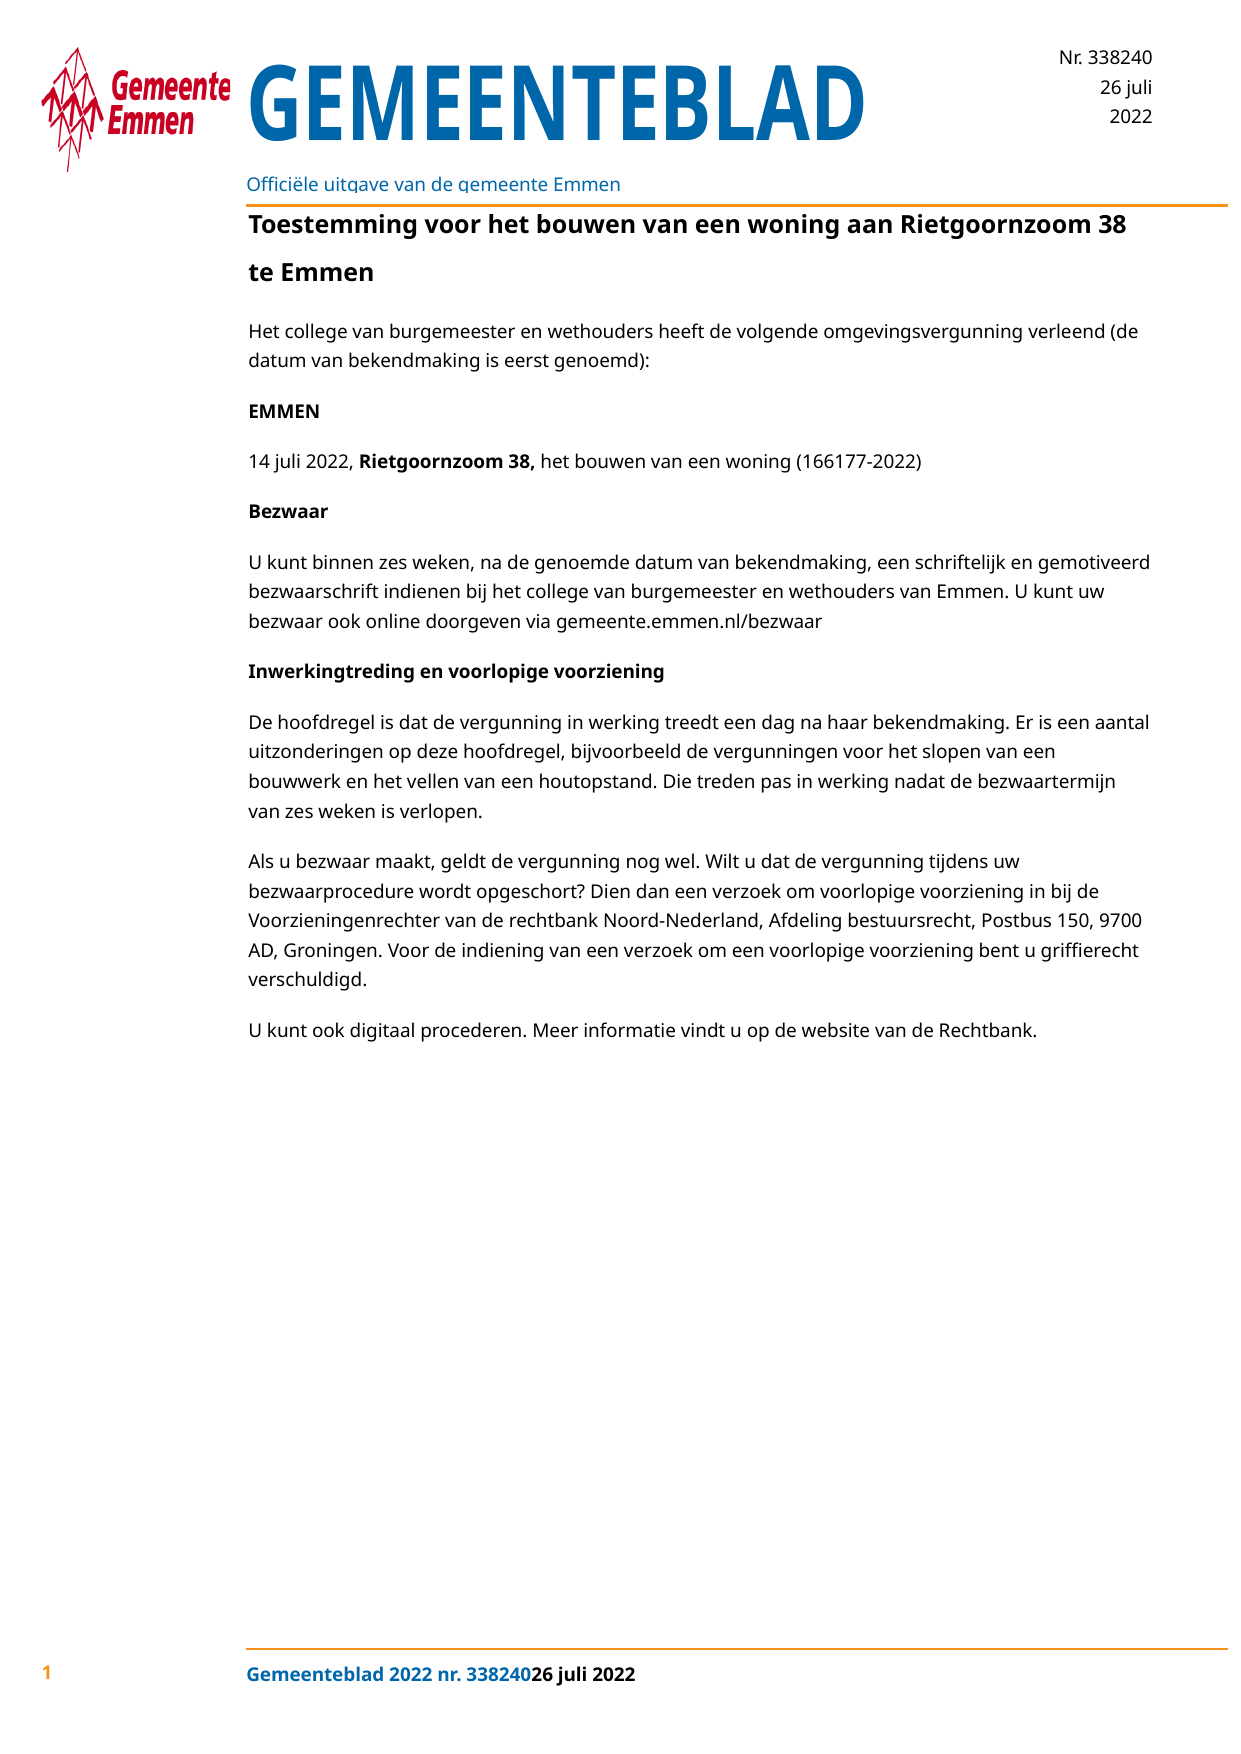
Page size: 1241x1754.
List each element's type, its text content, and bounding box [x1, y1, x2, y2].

text 14 juli 2022, Rietgoornzoom 38, het bouwen van een woning (166177-2022) [248, 448, 1152, 474]
text Inwerkingtreding en voorlopige voorziening [248, 659, 1152, 684]
text U kunt ook digitaal procederen. Meer informatie vindt u op de website van de Rechtbank. [248, 1017, 1152, 1043]
text De hoofdregel is dat de vergunning in werking treedt een dag na haar bekendmaking. Er is een aantal uitzonderingen op deze hoofdregel, bijvoorbeeld de vergunningen voor het slopen van een bouwwerk en het vellen van een houtopstand. Die treden pas in werking nadat de bezwaartermijn van zes weken is verlopen. [248, 709, 1152, 824]
text Toestemming voor het bouwen van een woning aan Rietgoornzoom 38 te Emmen [248, 207, 1152, 288]
picture [41, 47, 231, 172]
text Het college van burgemeester en wethouders heeft de volgende omgevingsvergunning verleend (de datum van bekendmaking is eerst genoemd): [248, 318, 1152, 373]
text Bezwaar [248, 499, 1152, 524]
text U kunt binnen zes weken, na de genoemde datum van bekendmaking, een schriftelijk en gemotiveerd bezwaarschrift indienen bij het college van burgemeester en wethouders van Emmen. U kunt uw bezwaar ook online doorgeven via gemeente.emmen.nl/bezwaar [248, 549, 1152, 634]
text Als u bezwaar maakt, geldt de vergunning nog wel. Wilt u dat de vergunning tijdens uw bezwaarprocedure wordt opgeschort? Dien dan een verzoek om voorlopige voorziening in bij de Voorzieningenrechter van de rechtbank Noord-Nederland, Afdeling bestuursrecht, Postbus 150, 9700 AD, Groningen. Voor de indiening van een verzoek om een voorlopige voorziening bent u griffierecht verschuldigd. [248, 848, 1152, 992]
text EMMEN [248, 398, 1152, 424]
